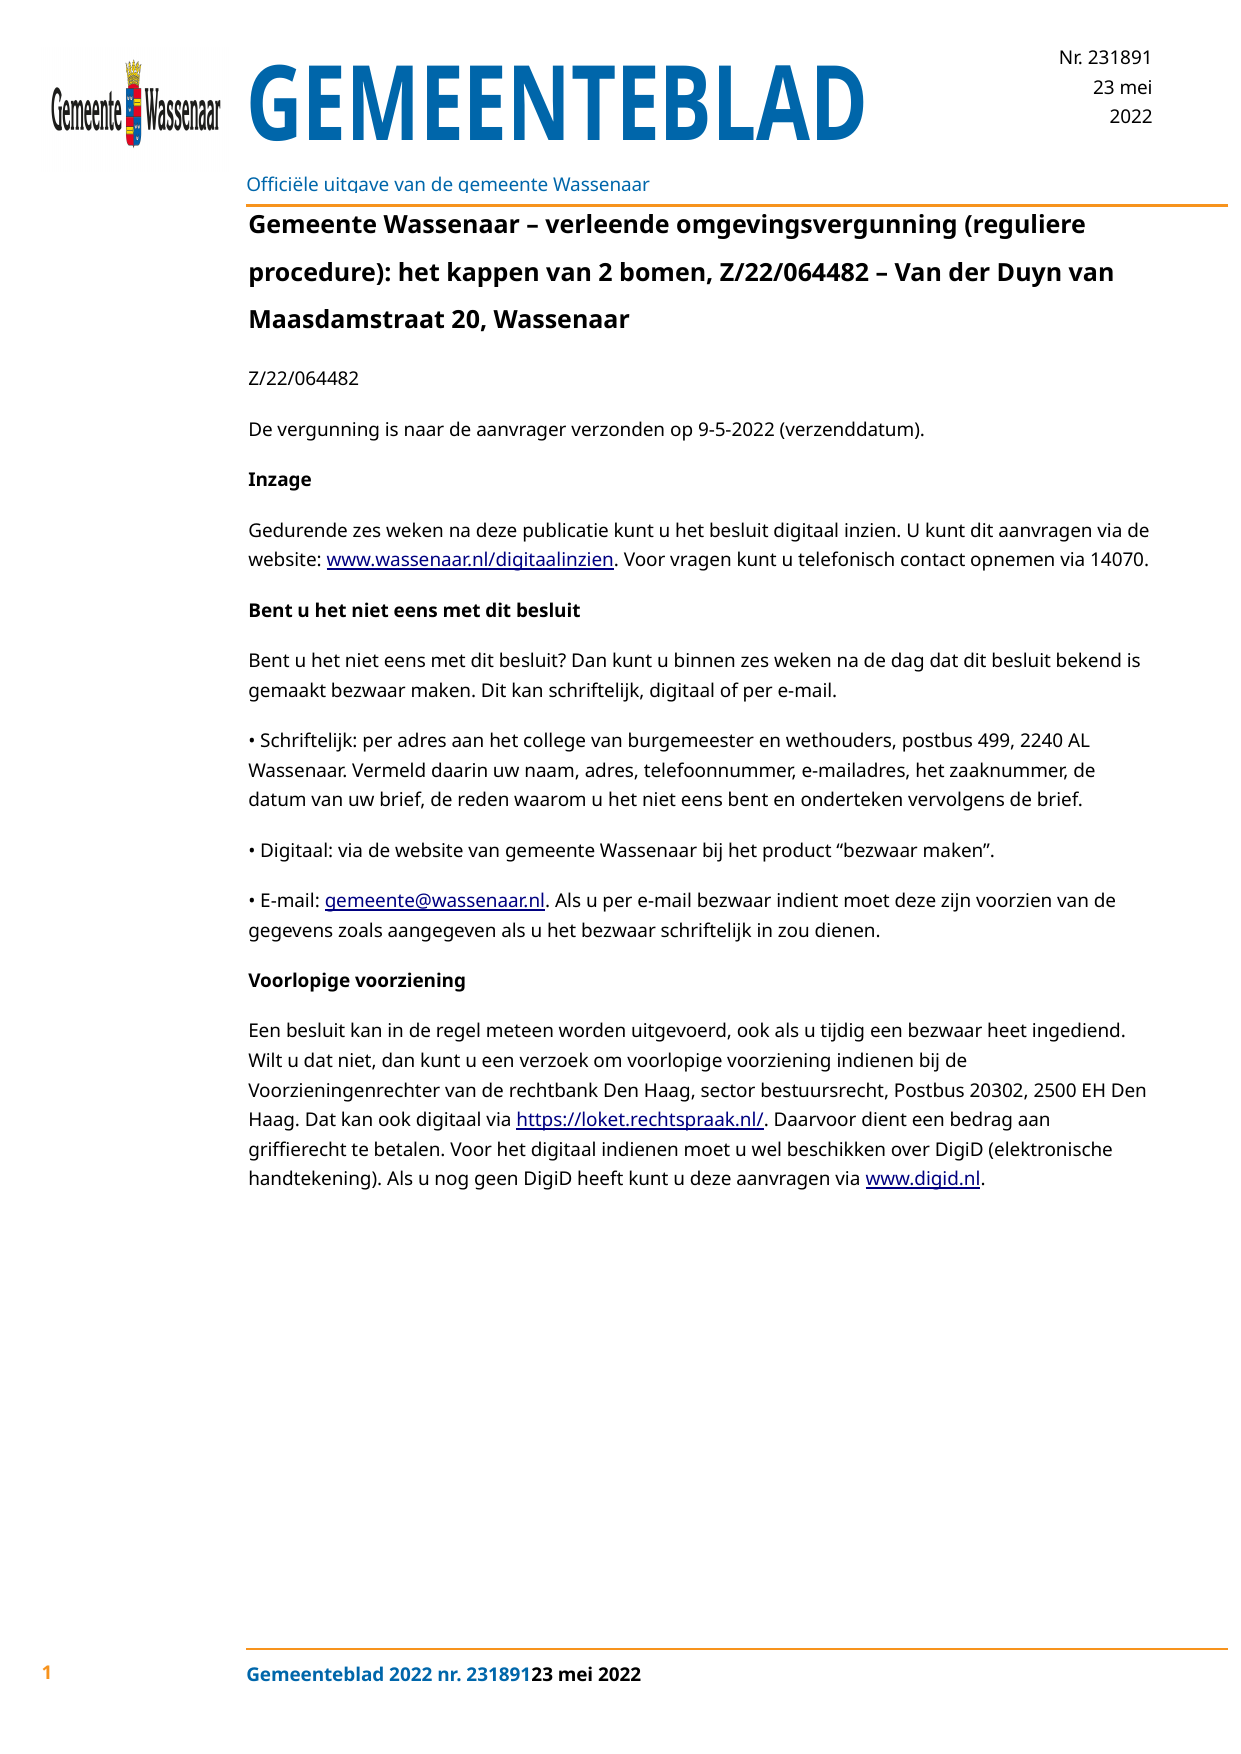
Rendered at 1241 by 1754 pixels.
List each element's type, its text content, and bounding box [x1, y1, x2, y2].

text Bent u het niet eens met dit besluit [248, 597, 1152, 622]
text Z/22/064482 [248, 366, 1152, 391]
text Gedurende zes weken na deze publicatie kunt u het besluit digitaal inzien. U kunt dit aanvragen via de website: www.wassenaar.nl/digitaalinzien. Voor vragen kunt u telefonisch contact opnemen via 14070. [248, 517, 1152, 572]
text • Digitaal: via de website van gemeente Wassenaar bij het product “bezwaar maken”. [248, 837, 1152, 862]
text • Schriftelijk: per adres aan het college van burgemeester en wethouders, postbus 499, 2240 AL Wassenaar. Vermeld daarin uw naam, adres, telefoonnummer, e-mailadres, het zaaknummer, de datum van uw brief, de reden waarom u het niet eens bent en onderteken vervolgens de brief. [248, 727, 1152, 812]
text Een besluit kan in de regel meteen worden uitgevoerd, ook als u tijdig een bezwaar heet ingediend. Wilt u dat niet, dan kunt u een verzoek om voorlopige voorziening indienen bij de Voorzieningenrechter van de rechtbank Den Haag, sector bestuursrecht, Postbus 20302, 2500 EH Den Haag. Dat kan ook digitaal via https://loket.rechtspraak.nl/. Daarvoor dient een bedrag aan griffierecht te betalen. Voor het digitaal indienen moet u wel beschikken over DigiD (elektronische handtekening). Als u nog geen DigiD heeft kunt u deze aanvragen via www.digid.nl. [248, 1018, 1152, 1191]
picture [41, 47, 231, 172]
text Gemeente Wassenaar – verleende omgevingsvergunning (reguliere procedure): het kappen van 2 bomen, Z/22/064482 – Van der Duyn van Maasdamstraat 20, Wassenaar [248, 207, 1152, 336]
text Inzage [248, 466, 1152, 492]
text De vergunning is naar de aanvrager verzonden op 9-5-2022 (verzenddatum). [248, 416, 1152, 442]
text Bent u het niet eens met dit besluit? Dan kunt u binnen zes weken na de dag dat dit besluit bekend is gemaakt bezwaar maken. Dit kan schriftelijk, digitaal of per e-mail. [248, 647, 1152, 702]
text Voorlopige voorziening [248, 967, 1152, 993]
text • E-mail: gemeente@wassenaar.nl. Als u per e-mail bezwaar indient moet deze zijn voorzien van de gegevens zoals aangegeven als u het bezwaar schriftelijk in zou dienen. [248, 887, 1152, 942]
